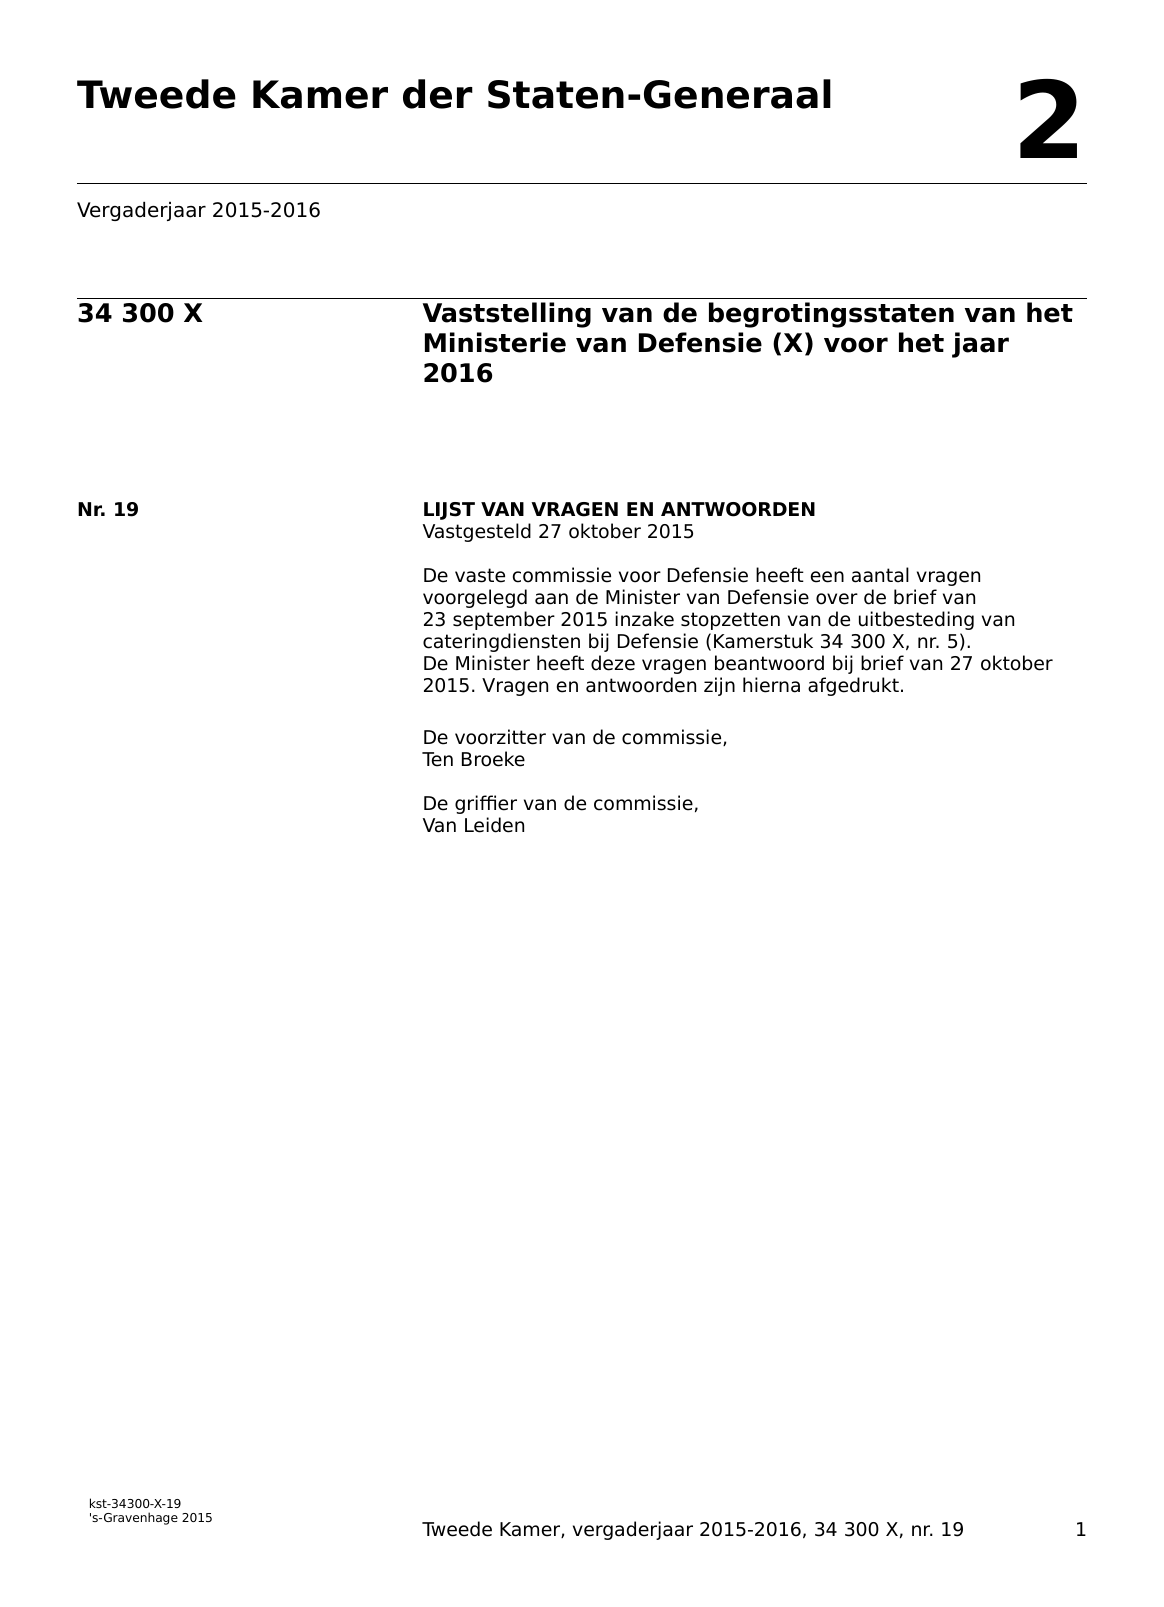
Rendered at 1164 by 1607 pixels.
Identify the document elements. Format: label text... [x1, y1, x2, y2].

text De griffier van de commissie, Van Leiden [422, 793, 1087, 837]
subtitle 34 300 X Vaststelling van de begrotingsstaten van het Ministerie van Defensie (X) voor het jaar 2016 [77, 299, 1087, 388]
table_header Tweede Kamer der Staten-Generaal [77, 59, 886, 183]
text De voorzitter van de commissie, Ten Broeke [422, 727, 1087, 771]
text Vastgesteld 27 oktober 2015 [422, 521, 1087, 543]
text De Minister heeft deze vragen beantwoord bij brief van 27 oktober 2015. Vragen en antwoorden zijn hierna afgedrukt. [422, 653, 1087, 697]
subtitle Nr. 19 LIJST VAN VRAGEN EN ANTWOORDEN [77, 499, 1087, 521]
text 's-Gravenhage 2015 [88, 1511, 323, 1525]
text De vaste commissie voor Defensie heeft een aantal vragen voorgelegd aan de Minister van Defensie over de brief van 23 september 2015 inzake stopzetten van de uitbesteding van cateringdiensten bij Defensie (Kamerstuk 34 300 X, nr. 5). [422, 565, 1087, 653]
table_cell Vergaderjaar 2015-2016 [77, 184, 1087, 298]
text kst-34300-X-19 [88, 1497, 323, 1511]
table_header 2 [886, 59, 1087, 183]
